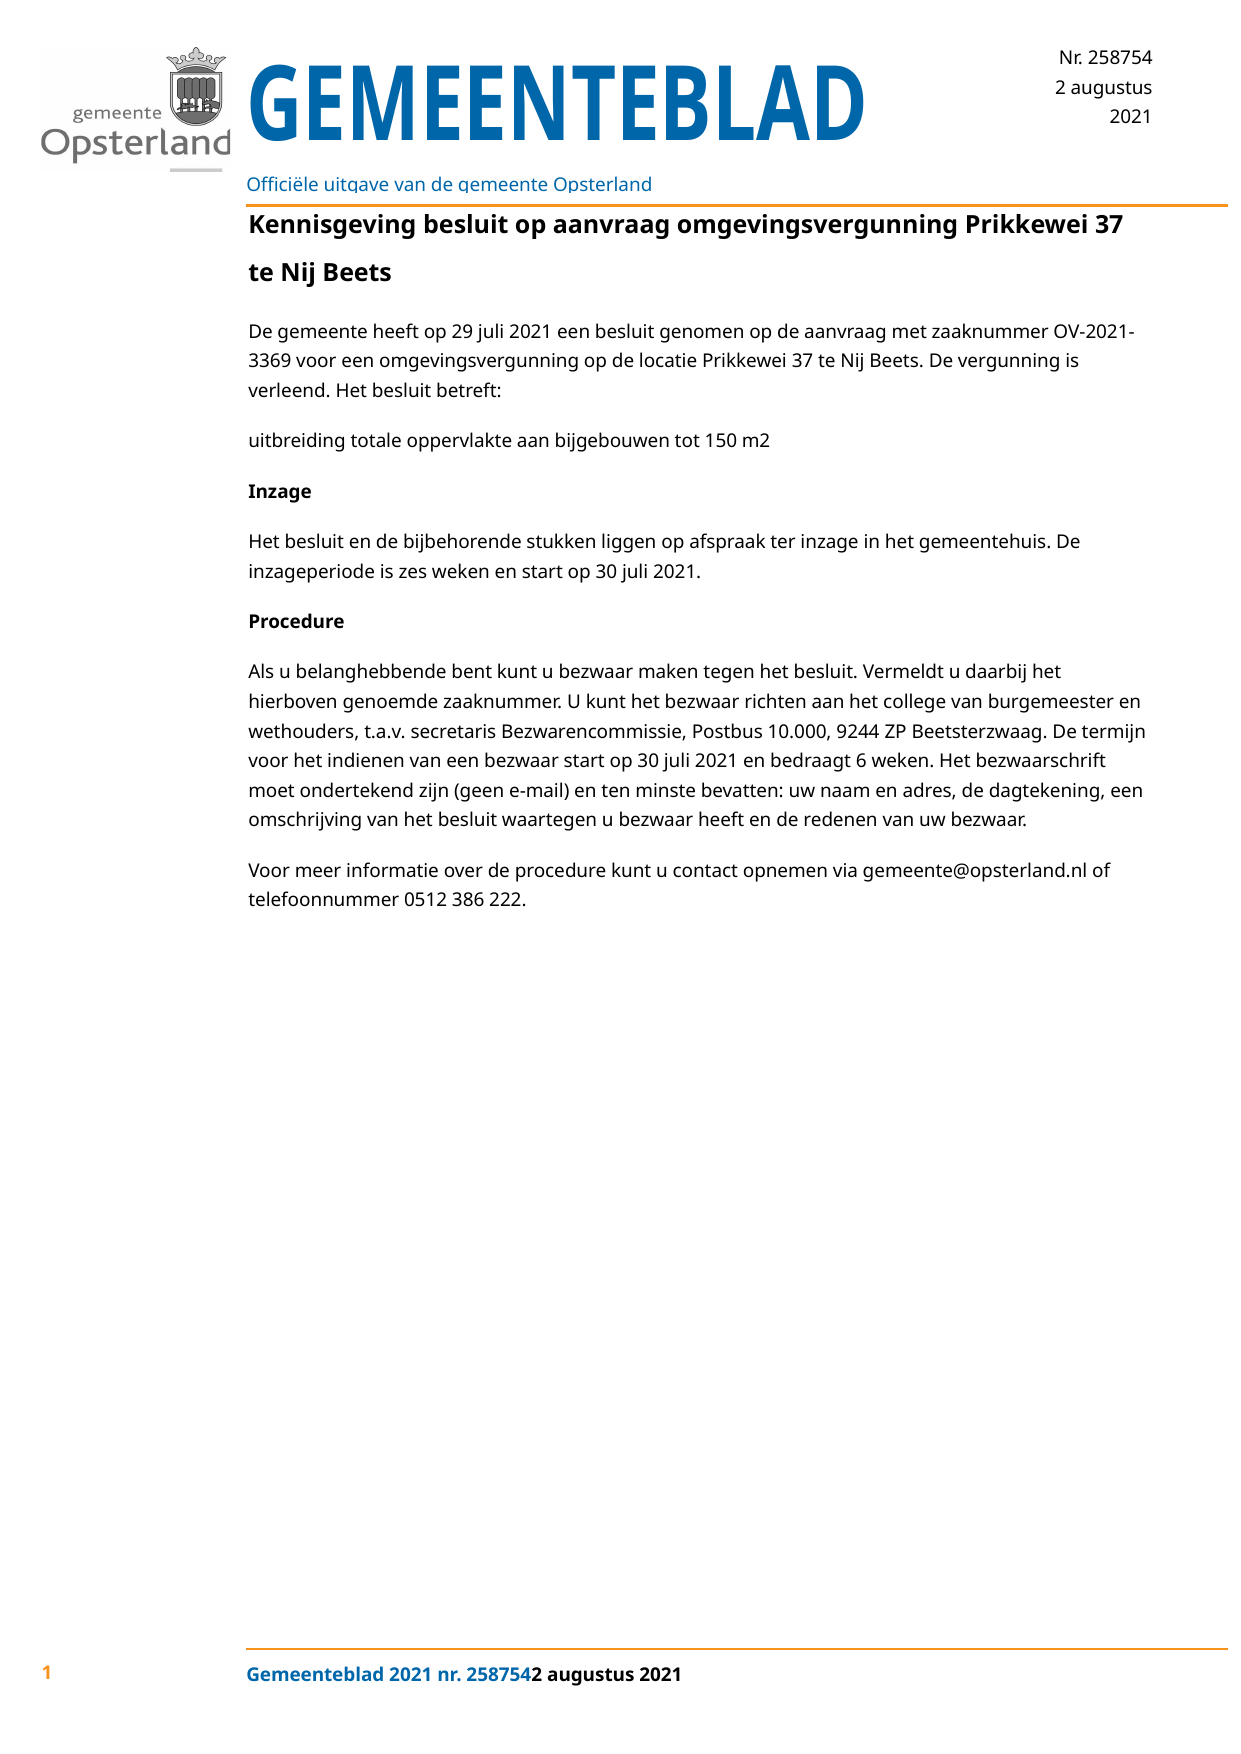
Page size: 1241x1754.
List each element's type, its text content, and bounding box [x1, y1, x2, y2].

text Als u belanghebbende bent kunt u bezwaar maken tegen het besluit. Vermeldt u daarbij het hierboven genoemde zaaknummer. U kunt het bezwaar richten aan het college van burgemeester en wethouders, t.a.v. secretaris Bezwarencommissie, Postbus 10.000, 9244 ZP Beetsterzwaag. De termijn voor het indienen van een bezwaar start op 30 juli 2021 en bedraagt 6 weken. Het bezwaarschrift moet ondertekend zijn (geen e-mail) en ten minste bevatten: uw naam en adres, de dagtekening, een omschrijving van het besluit waartegen u bezwaar heeft en de redenen van uw bezwaar. [248, 659, 1152, 832]
text Inzage [248, 478, 1152, 504]
text Het besluit en de bijbehorende stukken liggen op afspraak ter inzage in het gemeentehuis. De inzageperiode is zes weken en start op 30 juli 2021. [248, 528, 1152, 584]
text uitbreiding totale oppervlakte aan bijgebouwen tot 150 m2 [248, 427, 1152, 453]
picture [41, 47, 231, 172]
text Voor meer informatie over de procedure kunt u contact opnemen via gemeente@opsterland.nl of telefoonnummer 0512 386 222. [248, 857, 1152, 912]
text Kennisgeving besluit op aanvraag omgevingsvergunning Prikkewei 37 te Nij Beets [248, 207, 1152, 288]
text Procedure [248, 608, 1152, 634]
text De gemeente heeft op 29 juli 2021 een besluit genomen op de aanvraag met zaaknummer OV-2021-3369 voor een omgevingsvergunning op de locatie Prikkewei 37 te Nij Beets. De vergunning is verleend. Het besluit betreft: [248, 318, 1152, 403]
